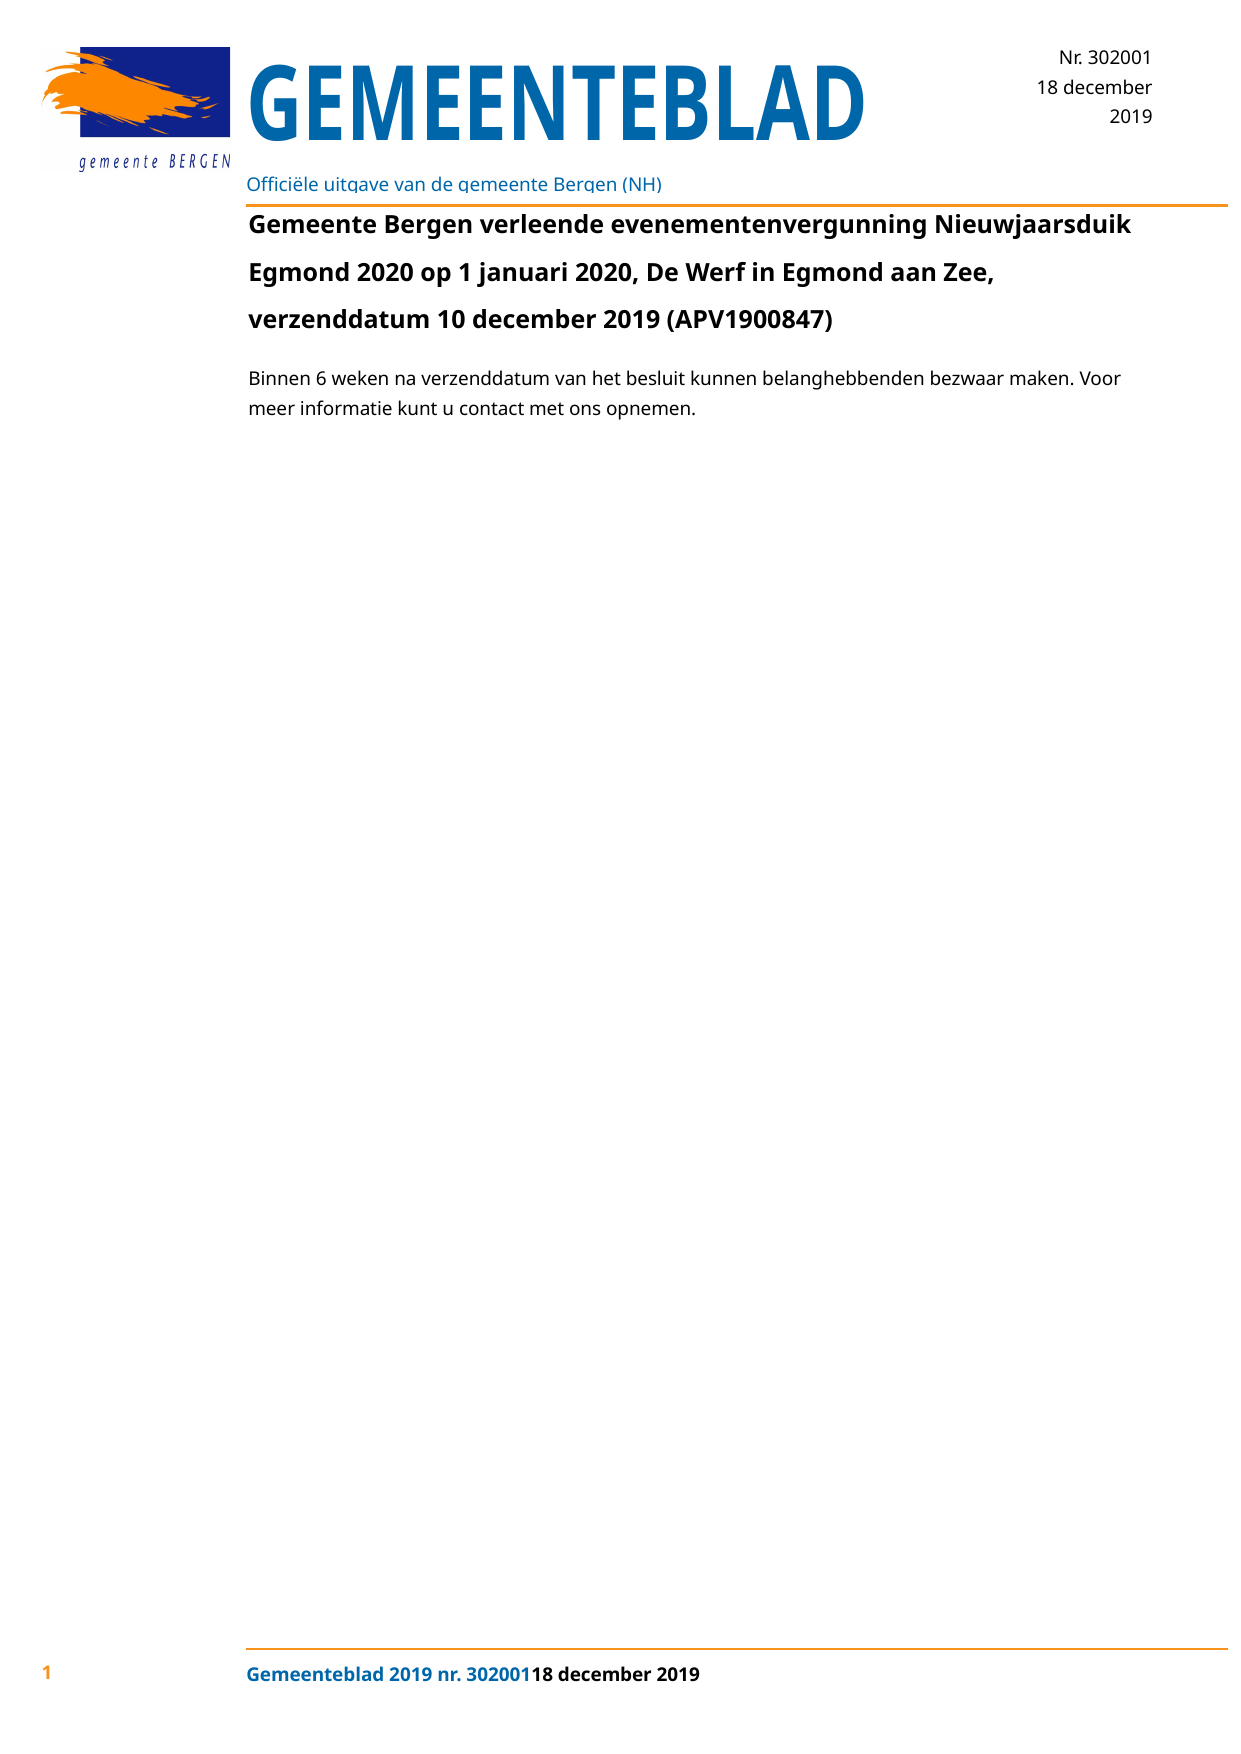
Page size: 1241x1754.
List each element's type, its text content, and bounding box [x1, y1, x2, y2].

text Gemeente Bergen verleende evenementenvergunning Nieuwjaarsduik Egmond 2020 op 1 januari 2020, De Werf in Egmond aan Zee, verzenddatum 10 december 2019 (APV1900847) [248, 207, 1152, 336]
picture [41, 47, 231, 172]
text Binnen 6 weken na verzenddatum van het besluit kunnen belanghebbenden bezwaar maken. Voor meer informatie kunt u contact met ons opnemen. [248, 366, 1152, 421]
